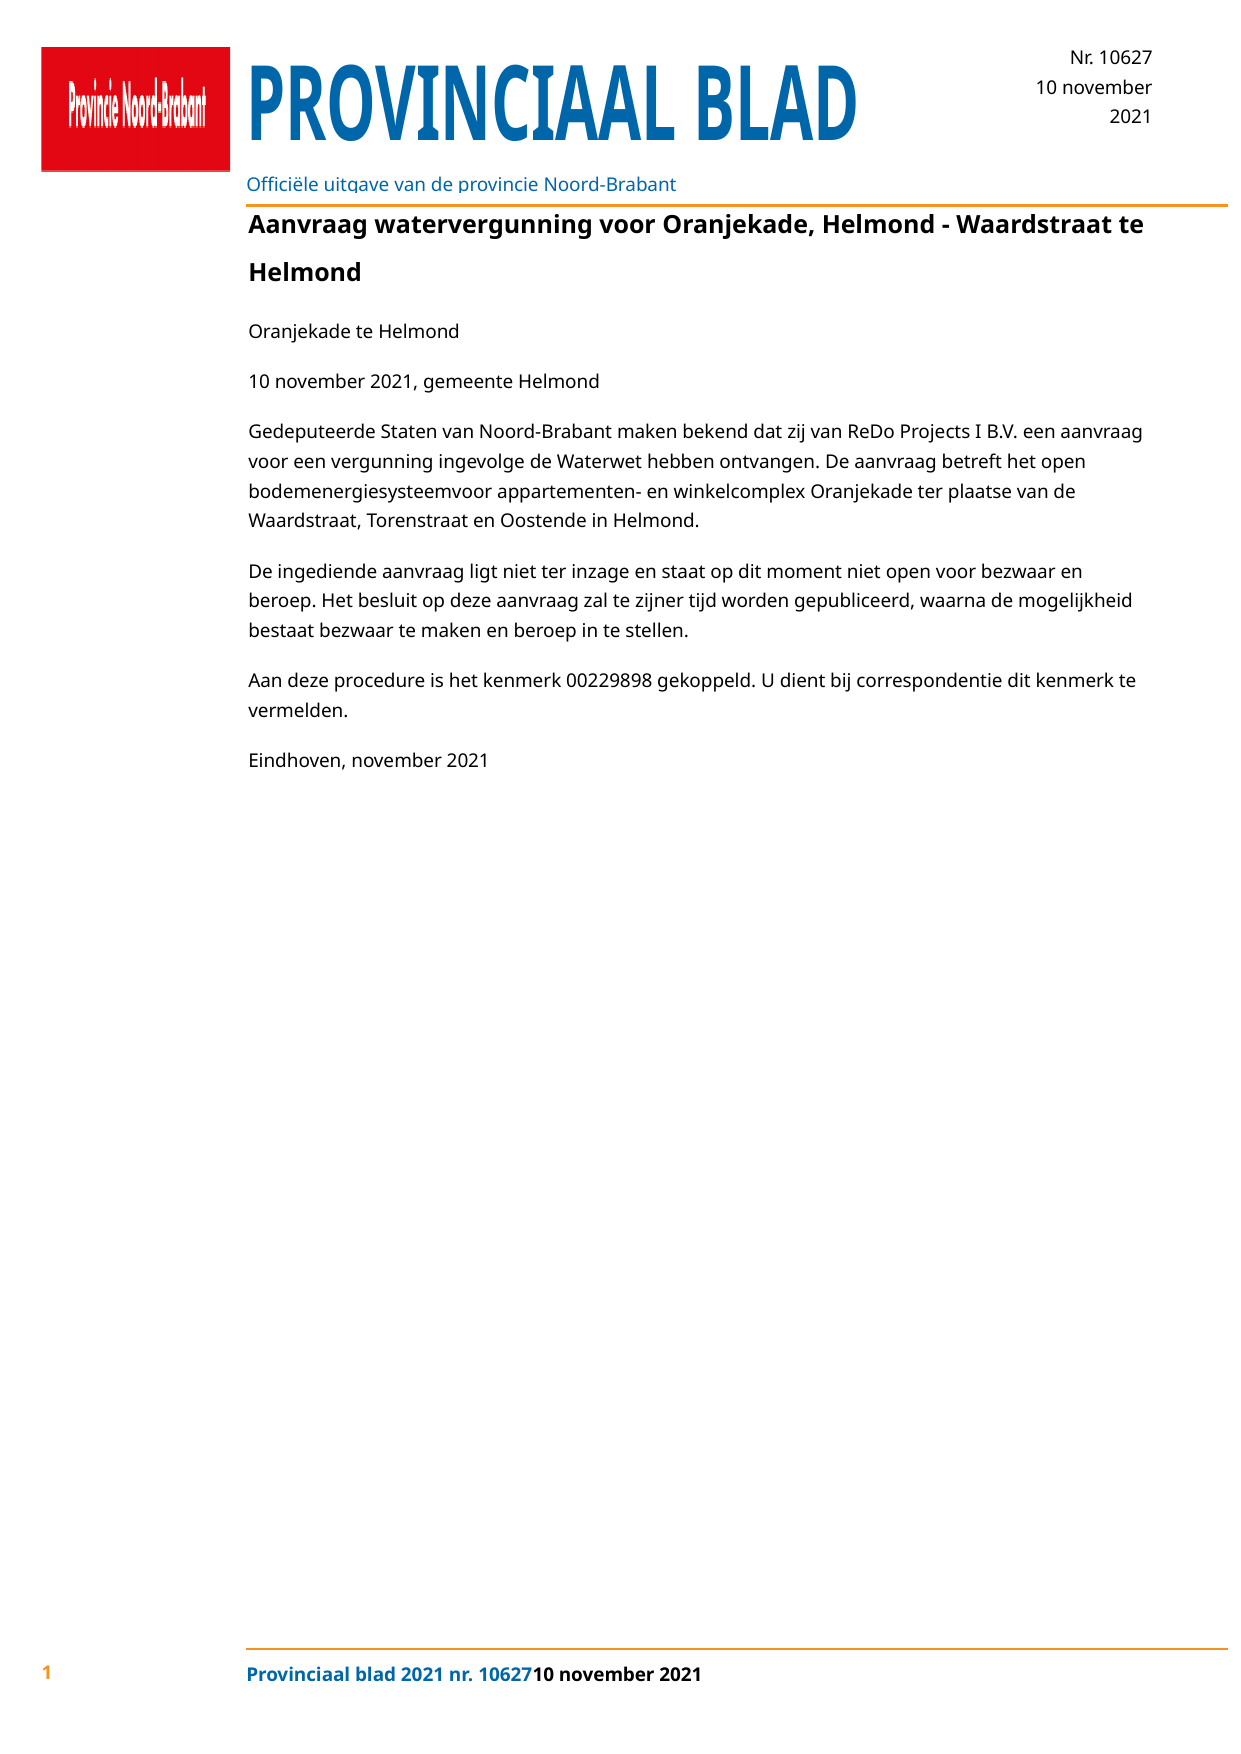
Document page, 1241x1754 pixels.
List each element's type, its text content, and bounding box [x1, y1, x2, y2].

text Aan deze procedure is het kenmerk 00229898 gekoppeld. U dient bij correspondentie dit kenmerk te vermelden. [248, 667, 1152, 723]
text De ingediende aanvraag ligt niet ter inzage en staat op dit moment niet open voor bezwaar en beroep. Het besluit op deze aanvraag zal te zijner tijd worden gepubliceerd, waarna de mogelijkheid bestaat bezwaar te maken en beroep in te stellen. [248, 558, 1152, 643]
text Oranjekade te Helmond [248, 318, 1152, 344]
text Eindhoven, november 2021 [248, 747, 1152, 773]
text Gedeputeerde Staten van Noord-Brabant maken bekend dat zij van ReDo Projects I B.V. een aanvraag voor een vergunning ingevolge de Waterwet hebben ontvangen. De aanvraag betreft het open bodemenergiesysteemvoor appartementen- en winkelcomplex Oranjekade ter plaatse van de Waardstraat, Torenstraat en Oostende in Helmond. [248, 419, 1152, 533]
text 10 november 2021, gemeente Helmond [248, 368, 1152, 394]
picture [41, 47, 231, 172]
text Aanvraag watervergunning voor Oranjekade, Helmond - Waardstraat te Helmond [248, 207, 1152, 288]
